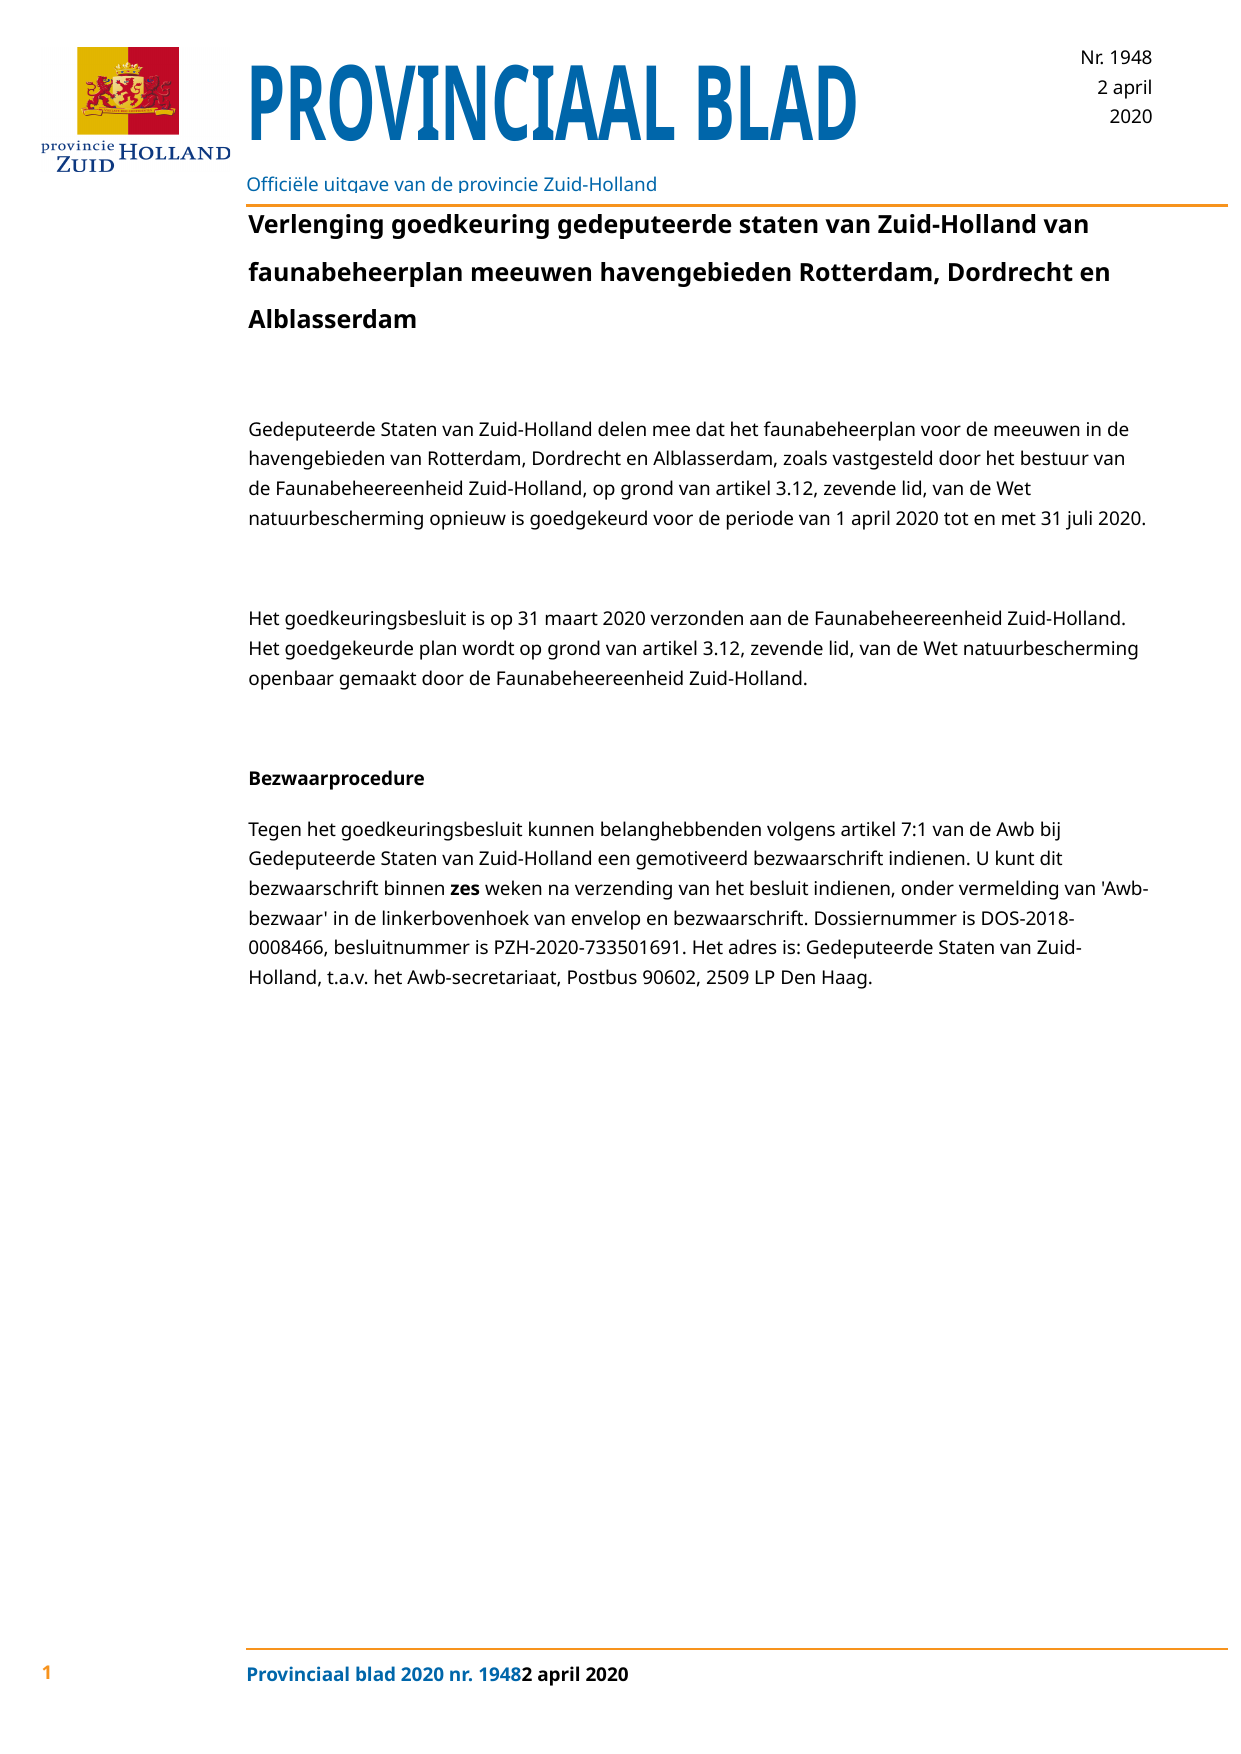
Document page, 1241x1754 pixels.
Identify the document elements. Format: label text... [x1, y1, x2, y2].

picture [41, 47, 231, 172]
text Bezwaarprocedure [248, 766, 1152, 791]
text Tegen het goedkeuringsbesluit kunnen belanghebbenden volgens artikel 7:1 van de Awb bij Gedeputeerde Staten van Zuid-Holland een gemotiveerd bezwaarschrift indienen. U kunt dit bezwaarschrift binnen zes weken na verzending van het besluit indienen, onder vermelding van 'Awb-bezwaar' in de linkerbovenhoek van envelop en bezwaarschrift. Dossiernummer is DOS-2018-0008466, besluitnummer is PZH-2020-733501691. Het adres is: Gedeputeerde Staten van Zuid-Holland, t.a.v. het Awb-secretariaat, Postbus 90602, 2509 LP Den Haag. [248, 816, 1152, 989]
text Gedeputeerde Staten van Zuid-Holland delen mee dat het faunabeheerplan voor de meeuwen in de havengebieden van Rotterdam, Dordrecht en Alblasserdam, zoals vastgesteld door het bestuur van de Faunabeheereenheid Zuid-Holland, op grond van artikel 3.12, zevende lid, van de Wet natuurbescherming opnieuw is goedgekeurd voor de periode van 1 april 2020 tot en met 31 juli 2020. [248, 416, 1152, 530]
text Verlenging goedkeuring gedeputeerde staten van Zuid-Holland van faunabeheerplan meeuwen havengebieden Rotterdam, Dordrecht en Alblasserdam [248, 207, 1152, 336]
text Het goedkeuringsbesluit is op 31 maart 2020 verzonden aan de Faunabeheereenheid Zuid-Holland. Het goedgekeurde plan wordt op grond van artikel 3.12, zevende lid, van de Wet natuurbescherming openbaar gemaakt door de Faunabeheereenheid Zuid-Holland. [248, 606, 1152, 690]
